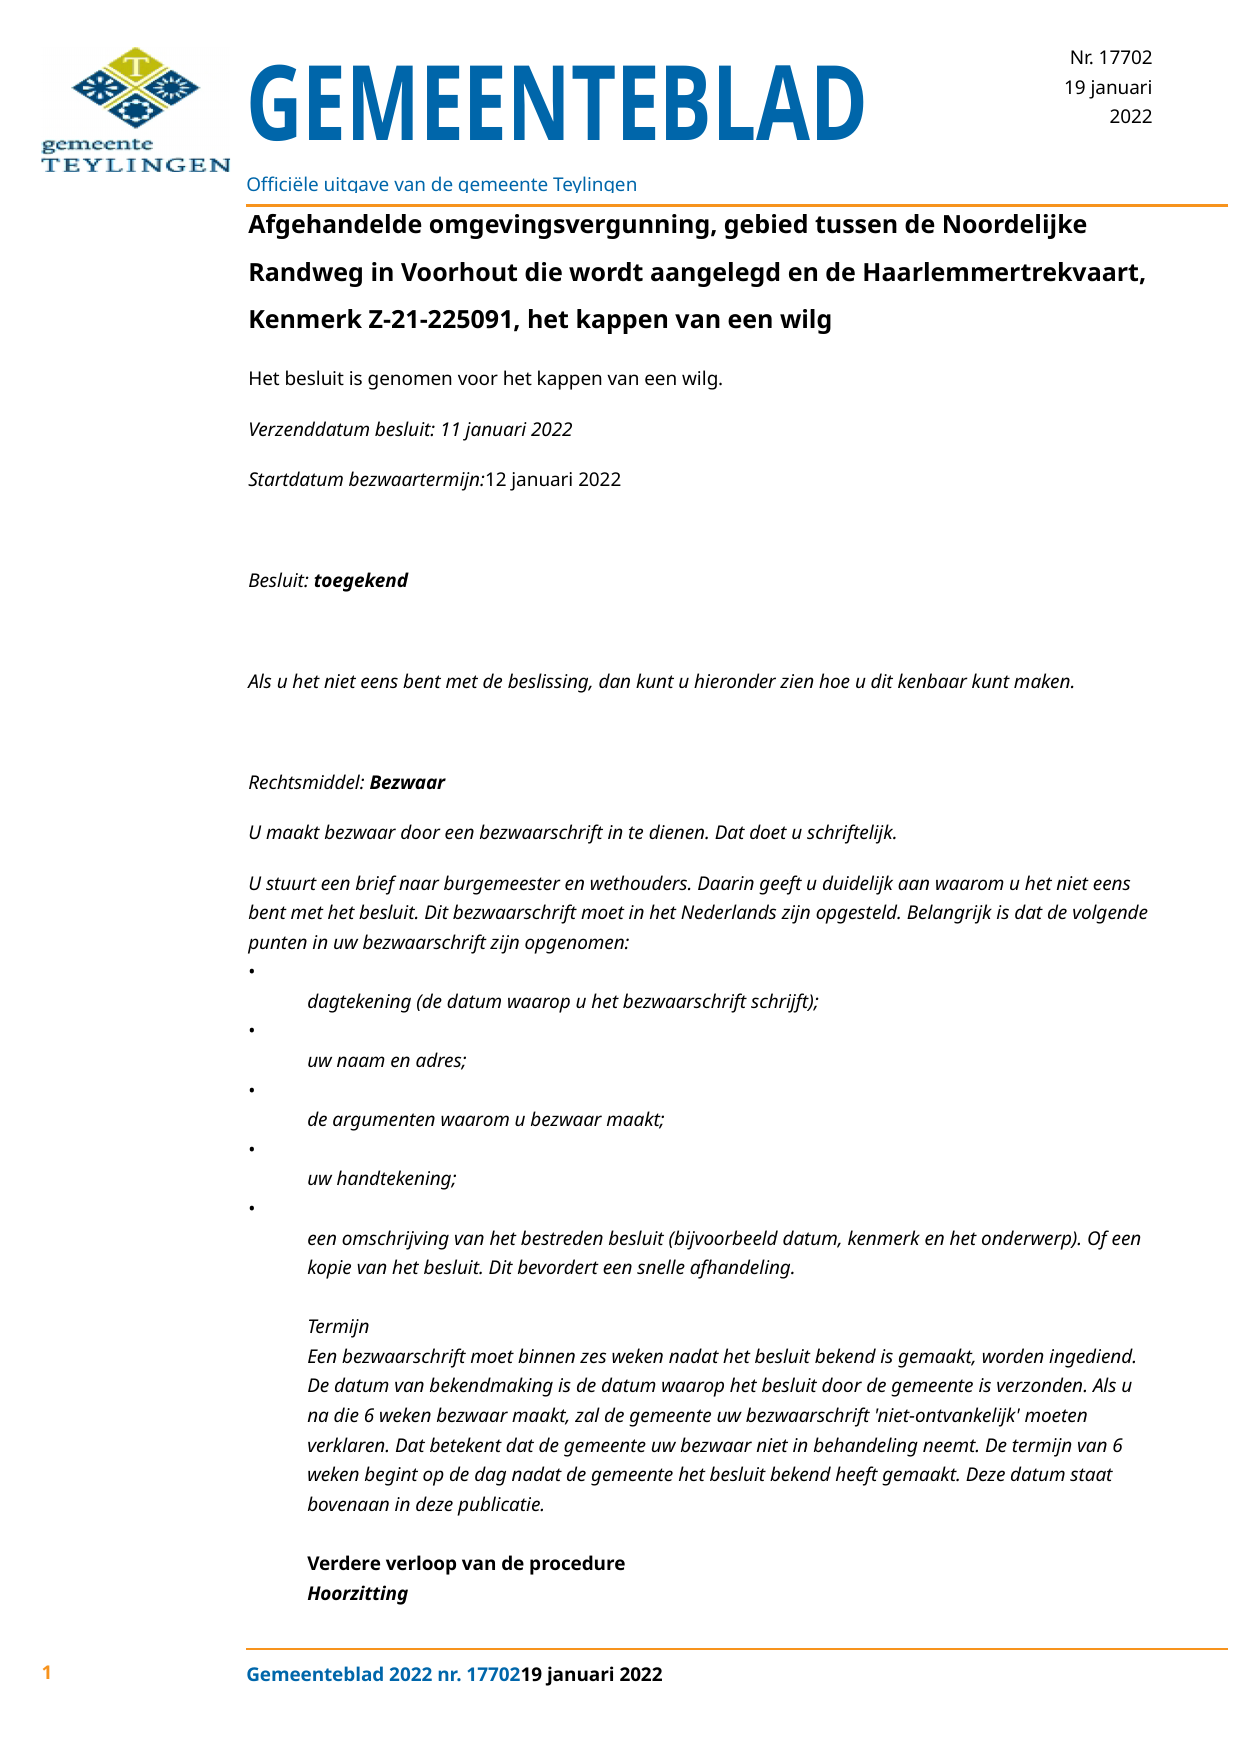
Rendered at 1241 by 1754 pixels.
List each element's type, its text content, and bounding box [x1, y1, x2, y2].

list Verdere verloop van de procedure [248, 1550, 1152, 1576]
list Een bezwaarschrift moet binnen zes weken nadat het besluit bekend is gemaakt, worden ingediend. De datum van bekendmaking is de datum waarop het besluit door de gemeente is verzonden. Als u na die 6 weken bezwaar maakt, zal de gemeente uw bezwaarschrift 'niet-ontvankelijk' moeten verklaren. Dat betekent dat de gemeente uw bezwaar niet in behandeling neemt. De termijn van 6 weken begint op de dag nadat de gemeente het besluit bekend heeft gemaakt. Deze datum staat bovenaan in deze publicatie. [248, 1343, 1152, 1517]
text U stuurt een brief naar burgemeester en wethouders. Daarin geeft u duidelijk aan waarom u het niet eens bent met het besluit. Dit bezwaarschrift moet in het Nederlands zijn opgesteld. Belangrijk is dat de volgende punten in uw bezwaarschrift zijn opgenomen: [248, 870, 1152, 954]
text Verzenddatum besluit: 11 januari 2022 [248, 416, 1152, 442]
list uw handtekening; [248, 1166, 1152, 1191]
list de argumenten waarom u bezwaar maakt; [248, 1106, 1152, 1132]
list uw naam en adres; [248, 1047, 1152, 1073]
text Als u het niet eens bent met de beslissing, dan kunt u hieronder zien hoe u dit kenbaar kunt maken. [248, 668, 1152, 694]
list Termijn [248, 1313, 1152, 1339]
text U maakt bezwaar door een bezwaarschrift in te dienen. Dat doet u schriftelijk. [248, 819, 1152, 845]
text Het besluit is genomen voor het kappen van een wilg. [248, 366, 1152, 391]
picture [41, 47, 231, 172]
text Rechtsmiddel: Bezwaar [248, 769, 1152, 794]
list een omschrijving van het bestreden besluit (bijvoorbeeld datum, kenmerk en het onderwerp). Of een kopie van het besluit. Dit bevordert een snelle afhandeling. [248, 1225, 1152, 1280]
text Afgehandelde omgevingsvergunning, gebied tussen de Noordelijke Randweg in Voorhout die wordt aangelegd en de Haarlemmertrekvaart, Kenmerk Z-21-225091, het kappen van een wilg [248, 207, 1152, 336]
list Hoorzitting [248, 1580, 1152, 1605]
list dagtekening (de datum waarop u het bezwaarschrift schrijft); [248, 988, 1152, 1014]
text Besluit: toegekend [248, 567, 1152, 593]
text Startdatum bezwaartermijn:12 januari 2022 [248, 466, 1152, 492]
